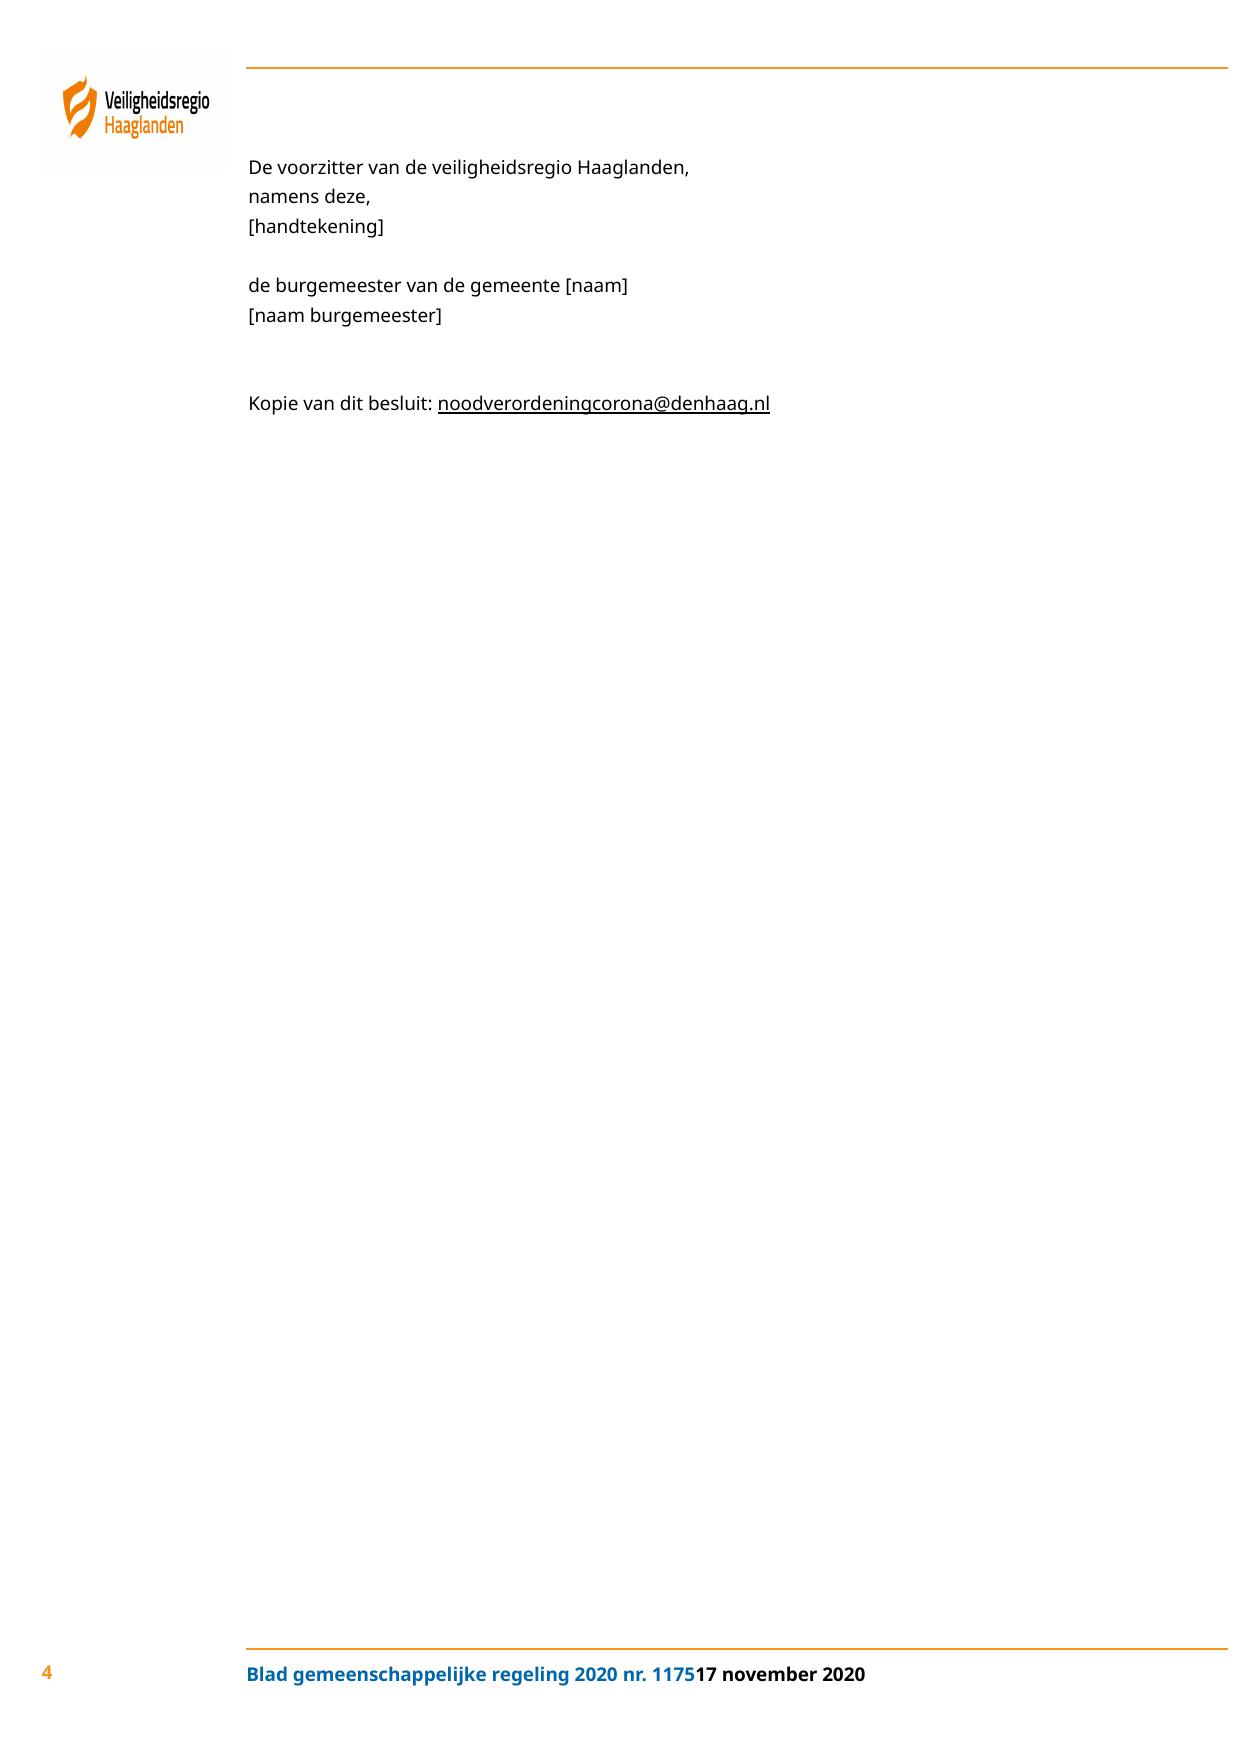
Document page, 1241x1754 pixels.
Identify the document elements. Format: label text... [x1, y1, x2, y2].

text De voorzitter van de veiligheidsregio Haaglanden, [248, 154, 1152, 180]
picture [41, 47, 231, 172]
text namens deze, [248, 183, 1152, 209]
text [naam burgemeester] [248, 302, 1152, 328]
text Kopie van dit besluit: noodverordeningcorona@denhaag.nl [248, 391, 1152, 416]
text [handtekening] [248, 213, 1152, 239]
text de burgemeester van de gemeente [naam] [248, 272, 1152, 298]
